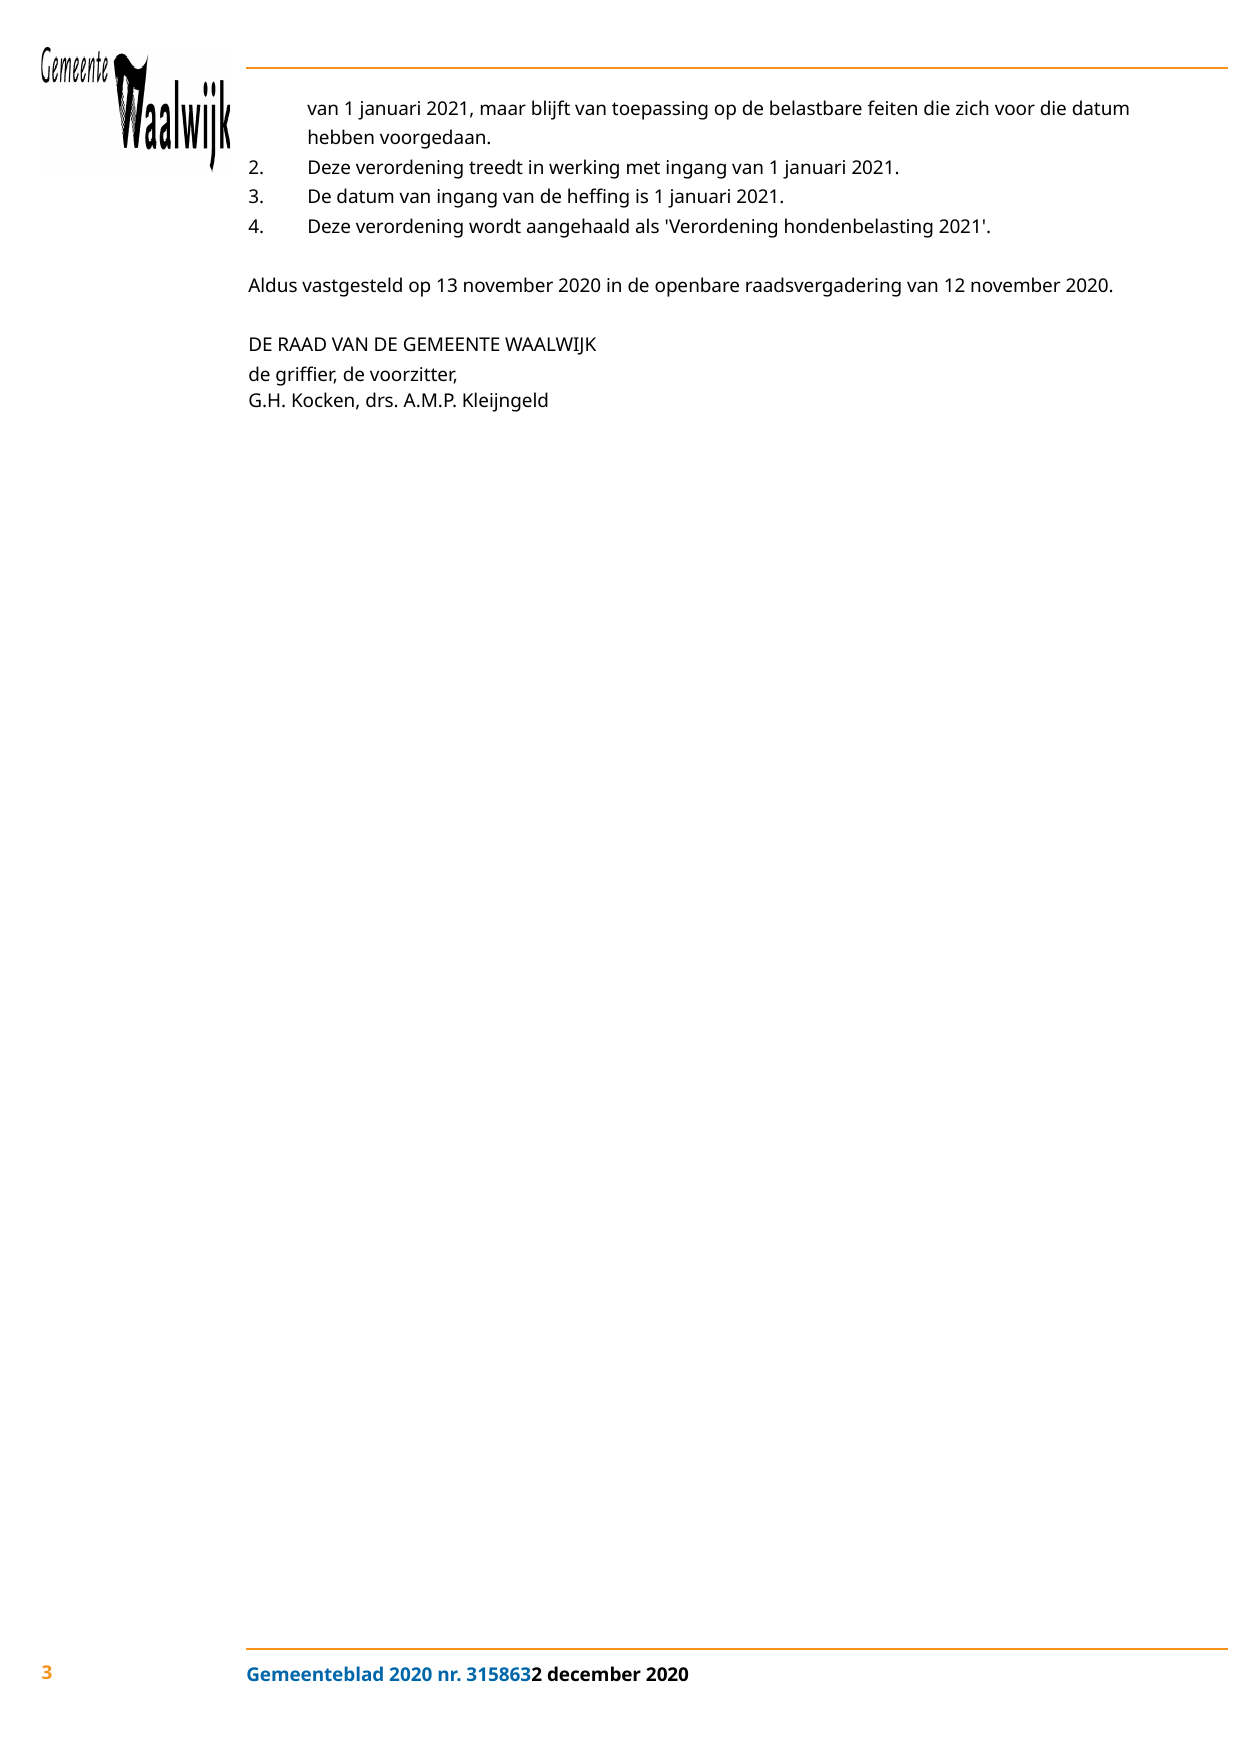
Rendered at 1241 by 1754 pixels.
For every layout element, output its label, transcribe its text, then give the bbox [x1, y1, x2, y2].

text de griffier, de voorzitter, [248, 361, 1152, 387]
list Deze verordening treedt in werking met ingang van 1 januari 2021. [248, 154, 1152, 180]
text Aldus vastgesteld op 13 november 2020 in de openbare raadsvergadering van 12 november 2020. [248, 272, 1152, 298]
list De datum van ingang van de heffing is 1 januari 2021. [248, 183, 1152, 209]
picture [41, 47, 231, 172]
list van 1 januari 2021, maar blijft van toepassing op de belastbare feiten die zich voor die datum hebben voorgedaan. [248, 95, 1152, 150]
text G.H. Kocken, drs. A.M.P. Kleijngeld [248, 387, 1152, 412]
list Deze verordening wordt aangehaald als 'Verordening hondenbelasting 2021'. [248, 213, 1152, 239]
text DE RAAD VAN DE GEMEENTE WAALWIJK [248, 331, 1152, 357]
